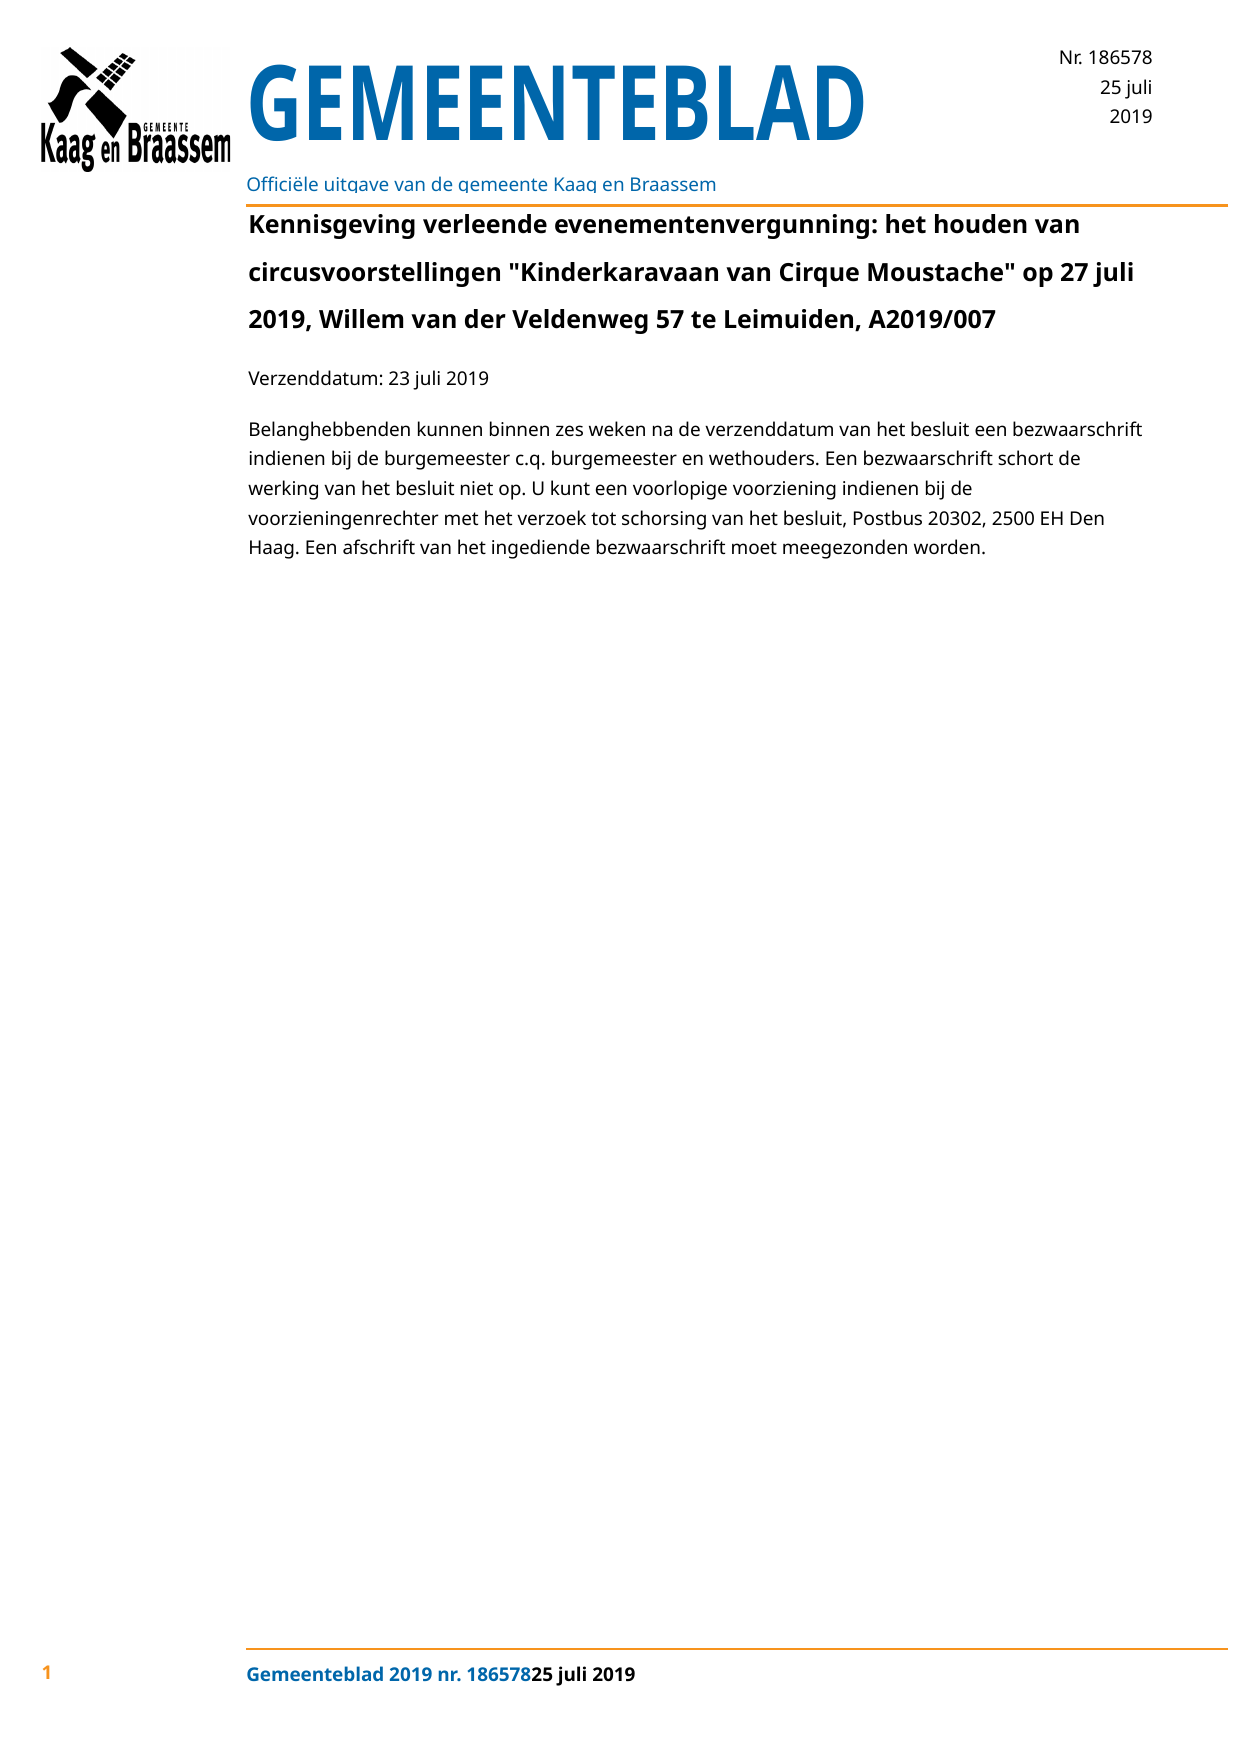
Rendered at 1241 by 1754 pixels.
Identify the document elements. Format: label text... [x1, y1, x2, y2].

text Belanghebbenden kunnen binnen zes weken na de verzenddatum van het besluit een bezwaarschrift indienen bij de burgemeester c.q. burgemeester en wethouders. Een bezwaarschrift schort de werking van het besluit niet op. U kunt een voorlopige voorziening indienen bij de voorzieningenrechter met het verzoek tot schorsing van het besluit, Postbus 20302, 2500 EH Den Haag. Een afschrift van het ingediende bezwaarschrift moet meegezonden worden. [248, 416, 1152, 560]
text Verzenddatum: 23 juli 2019 [248, 366, 1152, 391]
picture [41, 47, 231, 172]
text Kennisgeving verleende evenementenvergunning: het houden van circusvoorstellingen "Kinderkaravaan van Cirque Moustache" op 27 juli 2019, Willem van der Veldenweg 57 te Leimuiden, A2019/007 [248, 207, 1152, 336]
